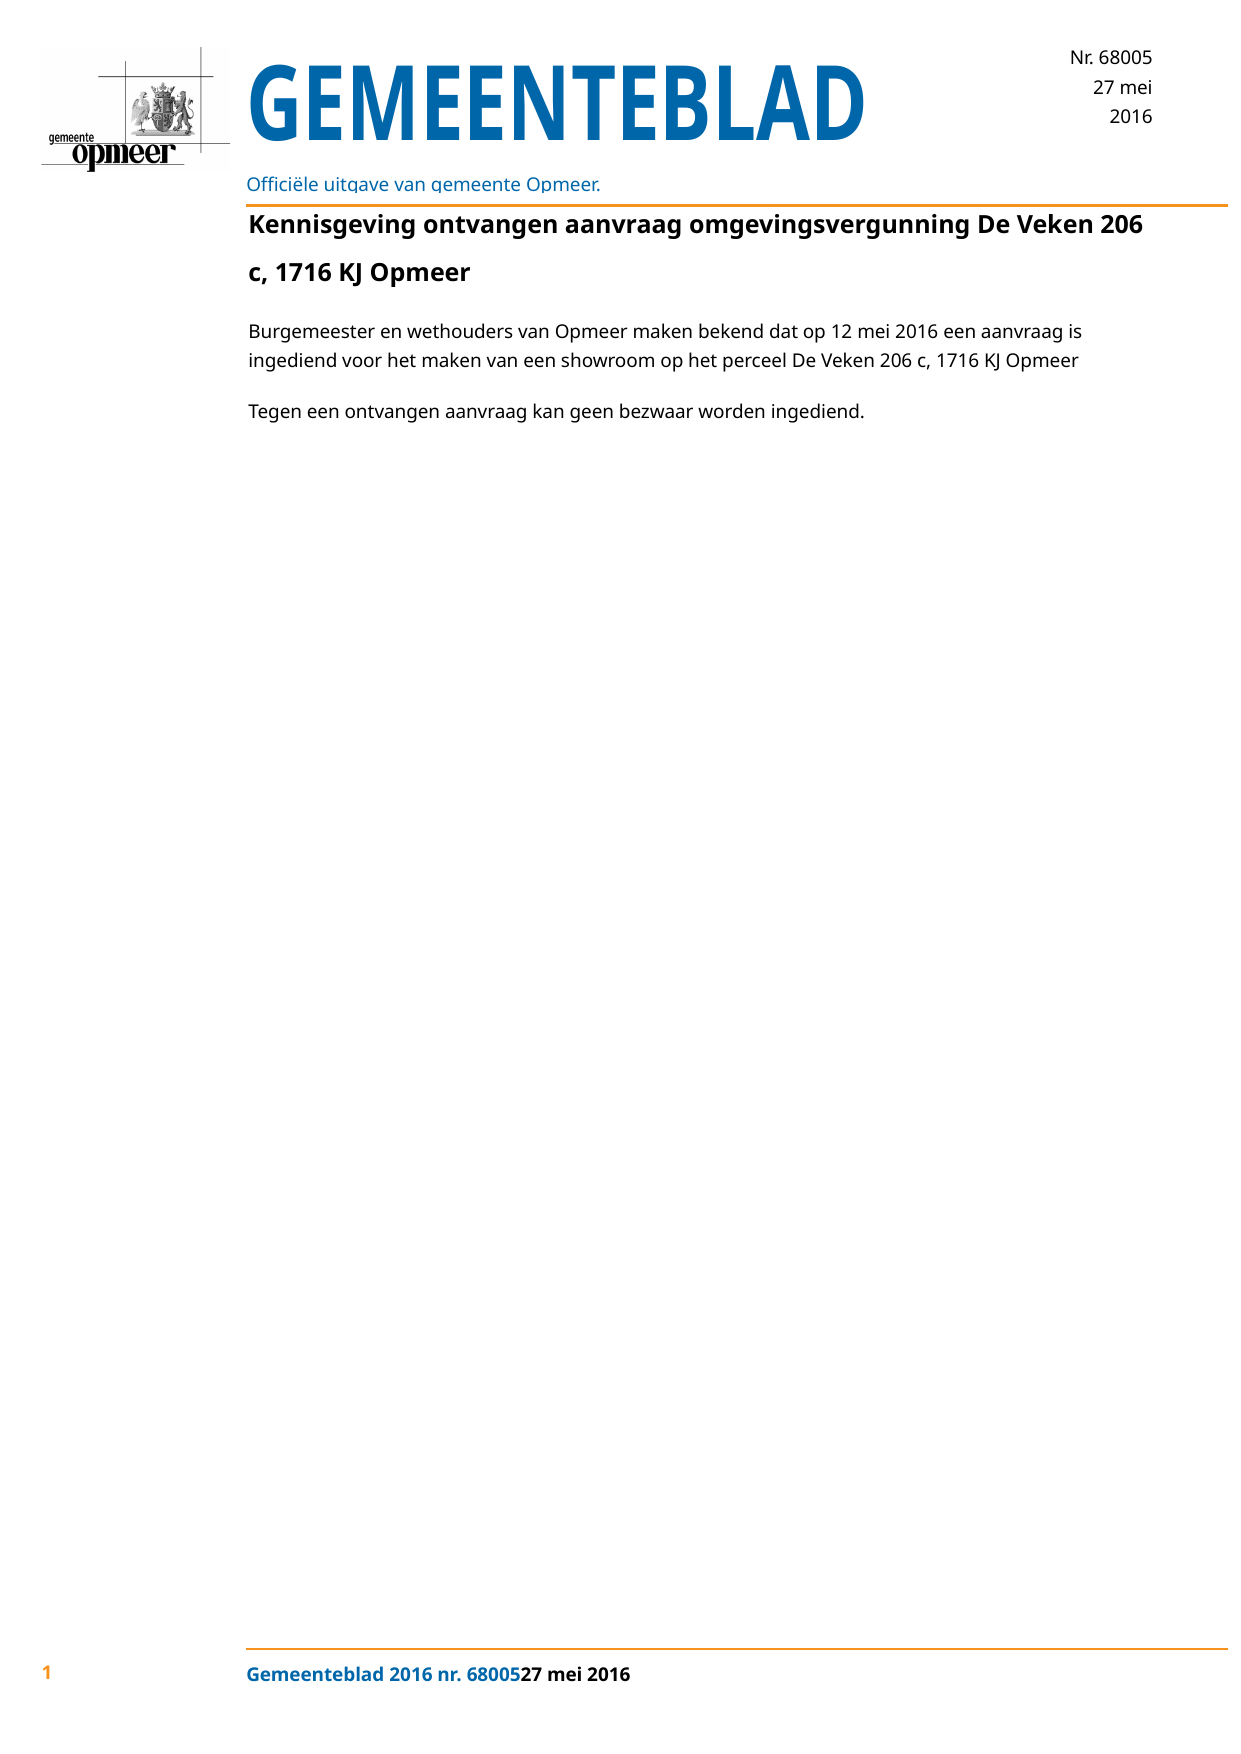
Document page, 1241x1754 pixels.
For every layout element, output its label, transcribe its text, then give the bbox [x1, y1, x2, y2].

picture [41, 47, 231, 172]
text Tegen een ontvangen aanvraag kan geen bezwaar worden ingediend. [248, 398, 1152, 424]
text Burgemeester en wethouders van Opmeer maken bekend dat op 12 mei 2016 een aanvraag is ingediend voor het maken van een showroom op het perceel De Veken 206 c, 1716 KJ Opmeer [248, 318, 1152, 373]
text Kennisgeving ontvangen aanvraag omgevingsvergunning De Veken 206 c, 1716 KJ Opmeer [248, 207, 1152, 288]
